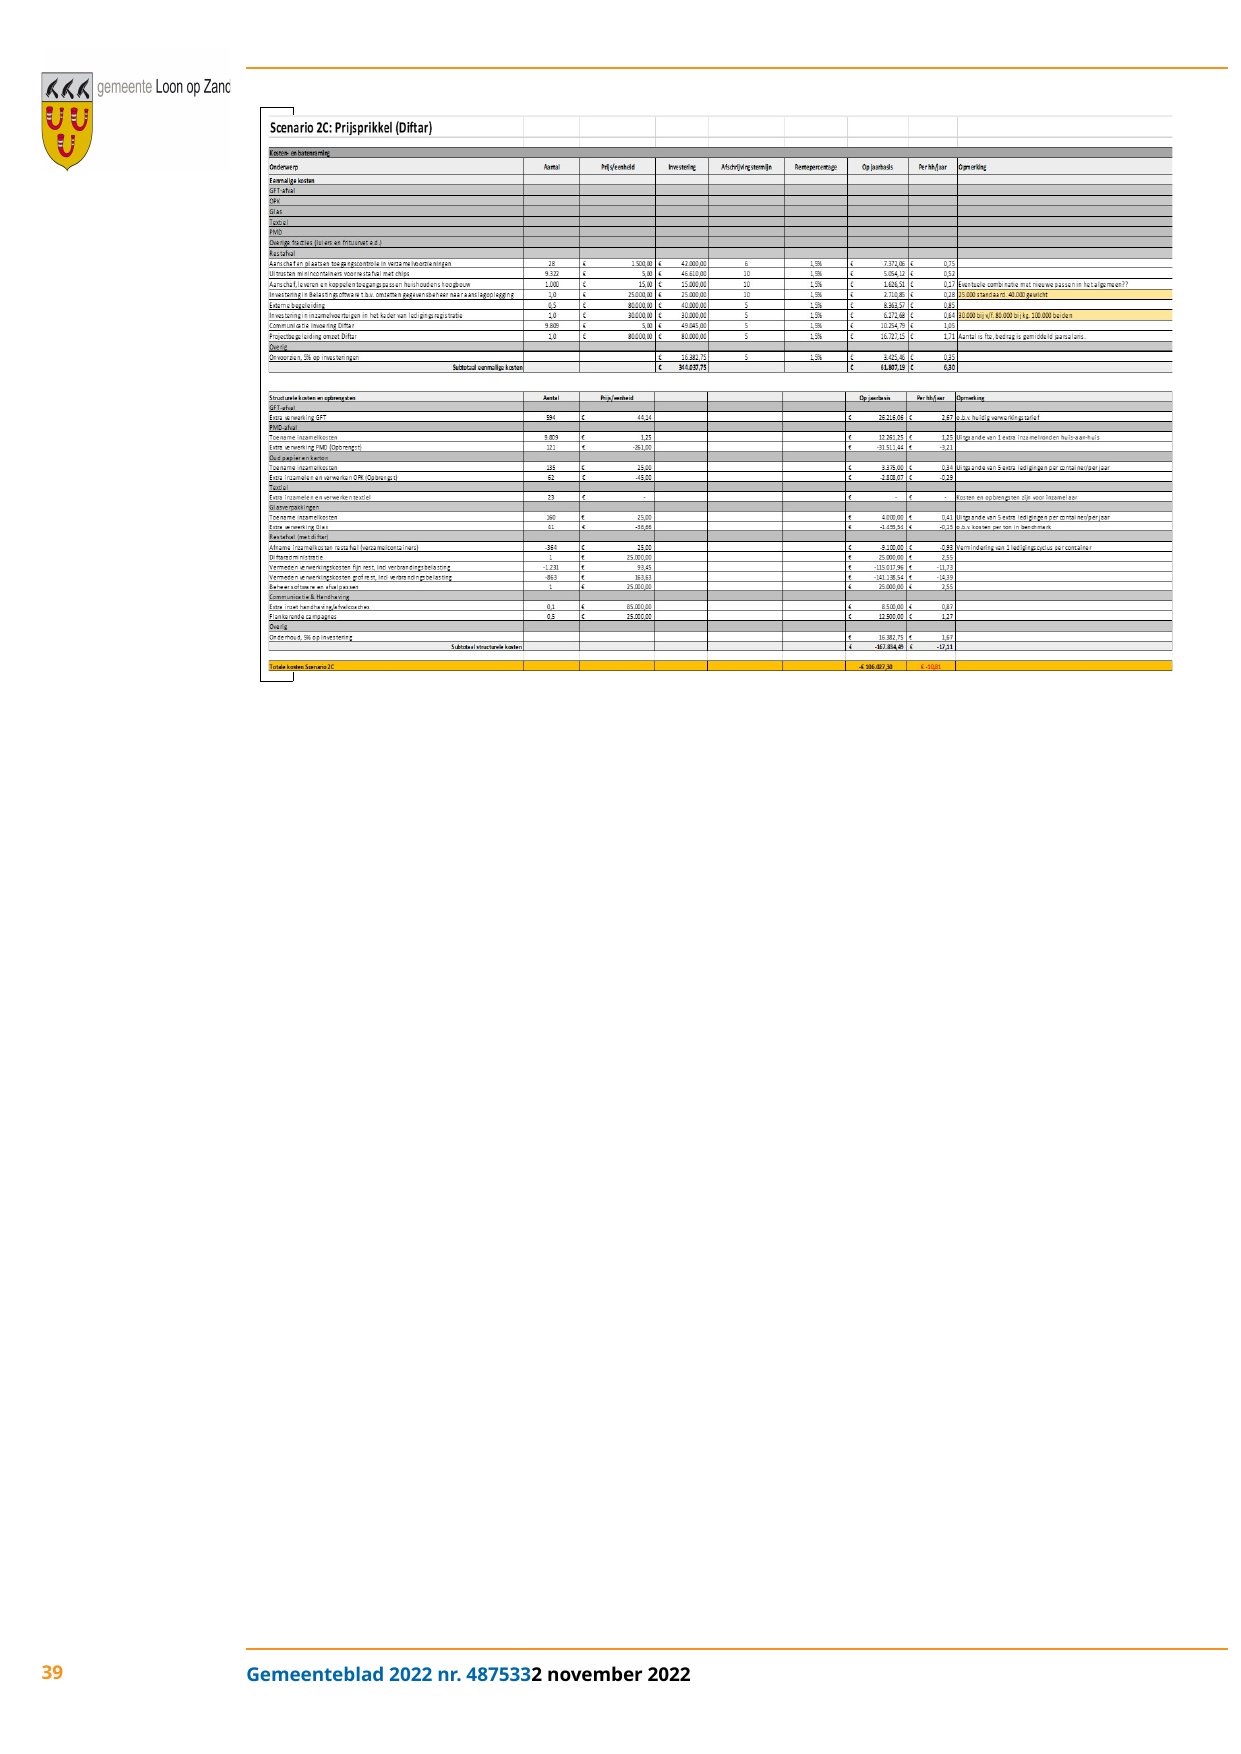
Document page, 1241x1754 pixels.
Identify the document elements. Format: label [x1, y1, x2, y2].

picture [41, 47, 231, 172]
picture [268, 115, 1173, 672]
